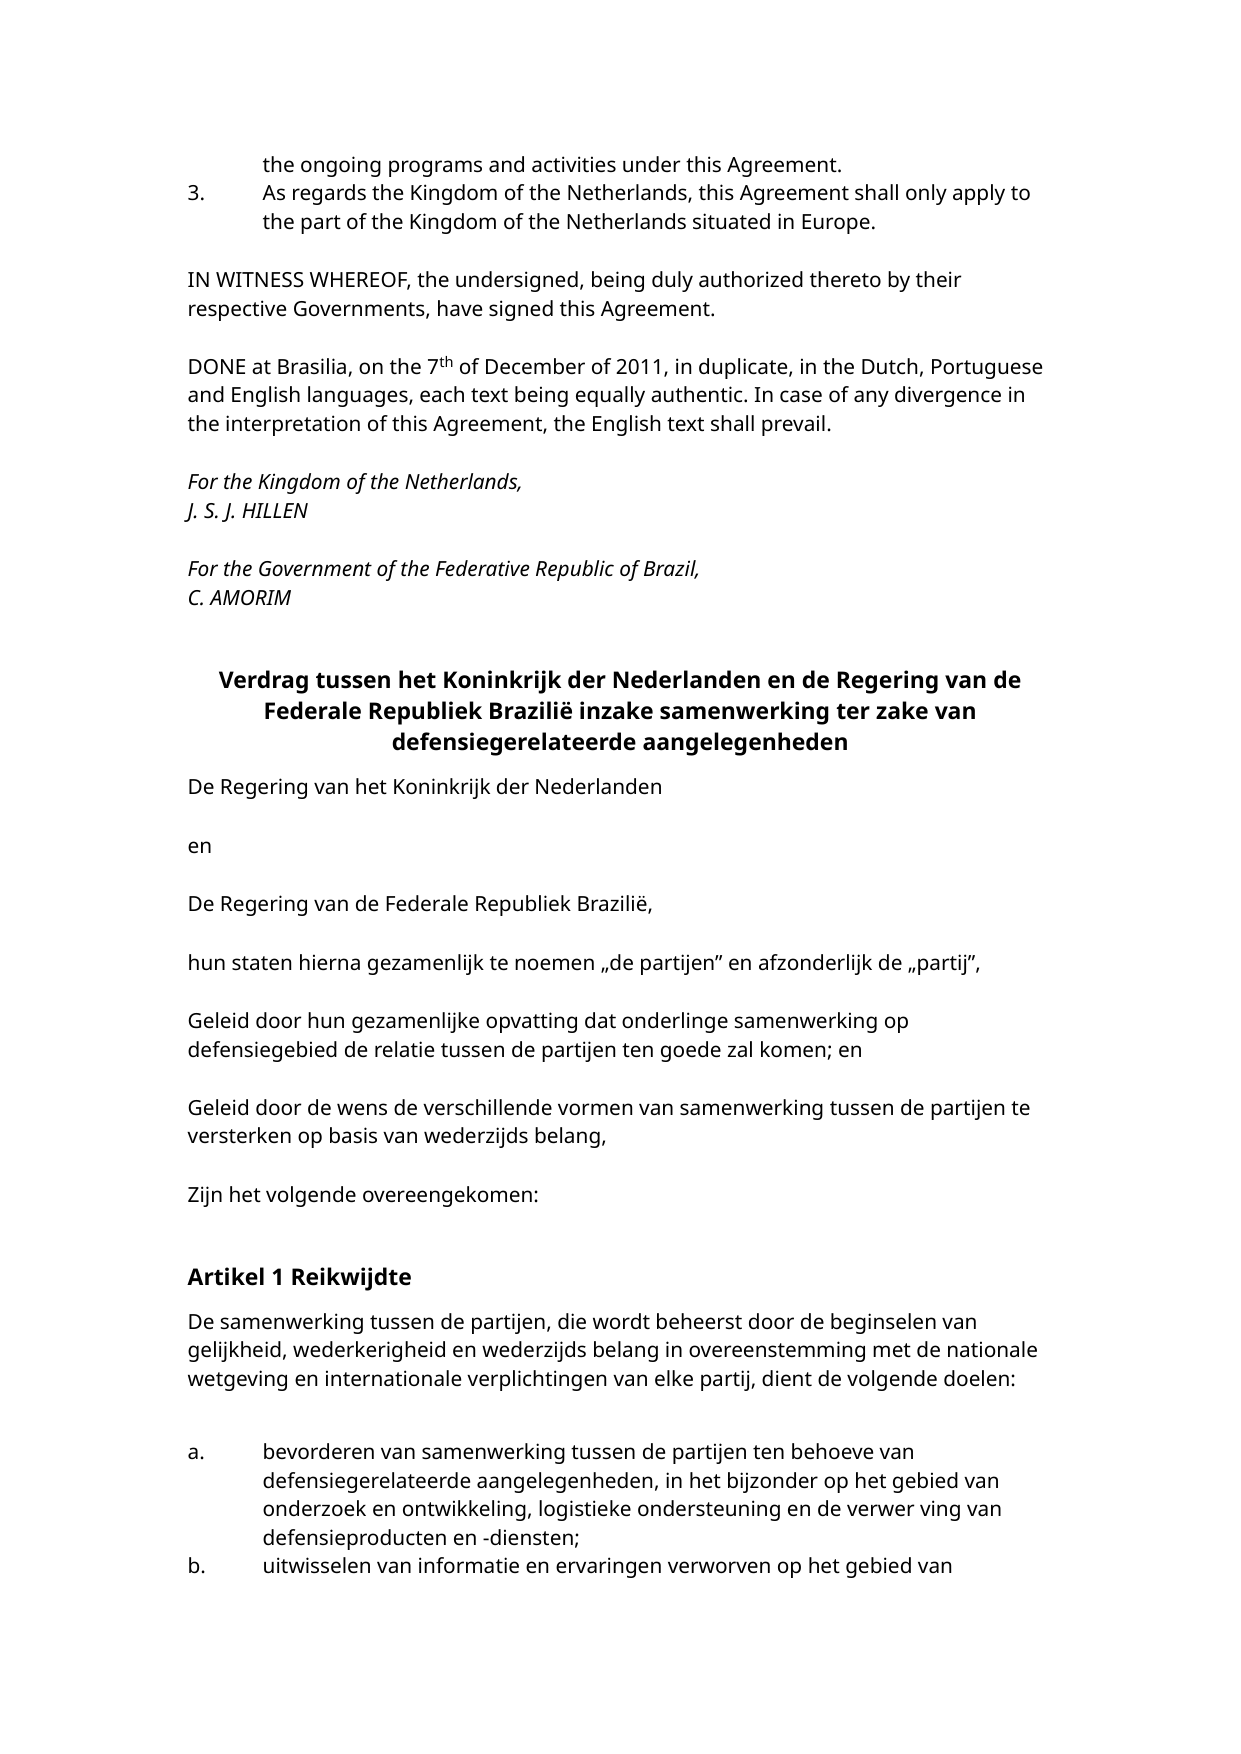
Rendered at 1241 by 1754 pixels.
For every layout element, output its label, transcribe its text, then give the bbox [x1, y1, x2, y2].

text Geleid door de wens de verschillende vormen van samenwerking tussen de partijen te versterken op basis van wederzijds belang, [187, 1093, 1053, 1150]
text De samenwerking tussen de partijen, die wordt beheerst door de beginselen van gelijkheid, wederkerigheid en wederzijds belang in overeenstemming met de nationale wetgeving en internationale verplichtingen van elke partij, dient de volgende doelen: [187, 1307, 1053, 1392]
text Geleid door hun gezamenlijke opvatting dat onderlinge samenwerking op defensiegebied de relatie tussen de partijen ten goede zal komen; en [187, 1006, 1053, 1063]
list uitwisselen van informatie en ervaringen verworven op het gebied van [187, 1551, 1053, 1580]
text hun staten hierna gezamenlijk te noemen „de partijen” en afzonderlijk de „partij”, [187, 948, 1053, 976]
subtitle Artikel 1 Reikwijdte [187, 1261, 1053, 1292]
text De Regering van het Koninkrijk der Nederlanden [187, 772, 1053, 801]
text en [187, 831, 1053, 859]
text J. S. J. HILLEN [187, 496, 1053, 524]
text For the Government of the Federative Republic of Brazil, [187, 554, 1053, 583]
text Zijn het volgende overeengekomen: [187, 1180, 1053, 1208]
text De Regering van de Federale Republiek Brazilië, [187, 889, 1053, 918]
text For the Kingdom of the Netherlands, [187, 467, 1053, 496]
subtitle Verdrag tussen het Koninkrijk der Nederlanden en de Regering van de Federale Republiek Brazilië inzake samenwerking ter zake van defensiegerelateerde aangelegenheden [187, 664, 1053, 757]
text DONE at Brasilia, on the 7th of December of 2011, in duplicate, in the Dutch, Portuguese and English languages, each text being equally authentic. In case of any divergence in the interpretation of this Agreement, the English text shall prevail. [187, 352, 1053, 437]
text IN WITNESS WHEREOF, the undersigned, being duly authorized thereto by their respective Governments, have signed this Agreement. [187, 265, 1053, 322]
list bevorderen van samenwerking tussen de partijen ten behoeve van defensiegerelateerde aangelegenheden, in het bijzonder op het gebied van onderzoek en ontwikkeling, logistieke ondersteuning en de verwer ving van defensieproducten en -diensten; [187, 1437, 1053, 1551]
list the ongoing programs and activities under this Agreement. [187, 150, 1053, 178]
list As regards the Kingdom of the Netherlands, this Agreement shall only apply to the part of the Kingdom of the Netherlands situated in Europe. [187, 178, 1053, 235]
text C. AMORIM [187, 583, 1053, 611]
